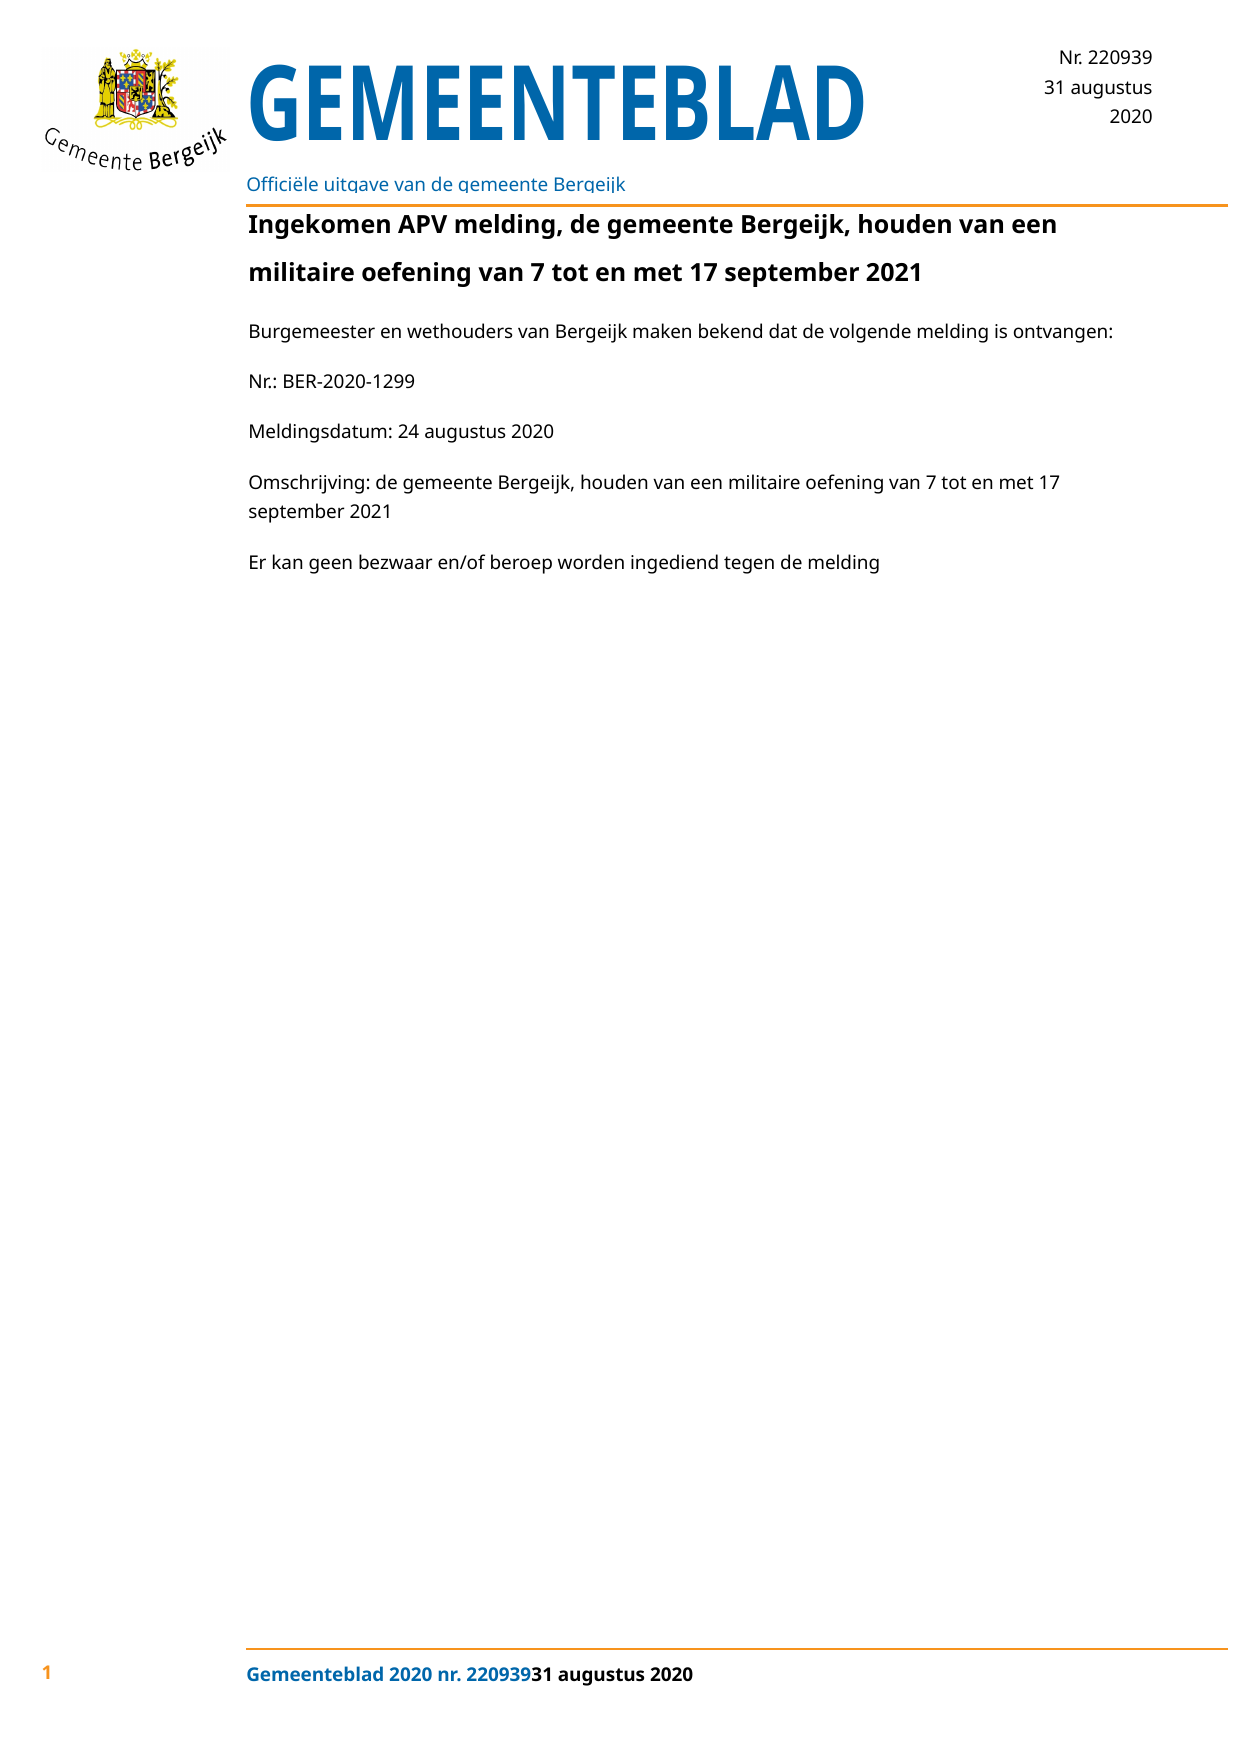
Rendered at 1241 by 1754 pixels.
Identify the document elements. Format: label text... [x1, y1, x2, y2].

picture [41, 47, 231, 172]
text Meldingsdatum: 24 augustus 2020 [248, 419, 1152, 444]
text Er kan geen bezwaar en/of beroep worden ingediend tegen de melding [248, 549, 1152, 575]
text Burgemeester en wethouders van Bergeijk maken bekend dat de volgende melding is ontvangen: [248, 318, 1152, 344]
text Ingekomen APV melding, de gemeente Bergeijk, houden van een militaire oefening van 7 tot en met 17 september 2021 [248, 207, 1152, 288]
text Omschrijving: de gemeente Bergeijk, houden van een militaire oefening van 7 tot en met 17 september 2021 [248, 469, 1152, 524]
text Nr.: BER-2020-1299 [248, 368, 1152, 394]
